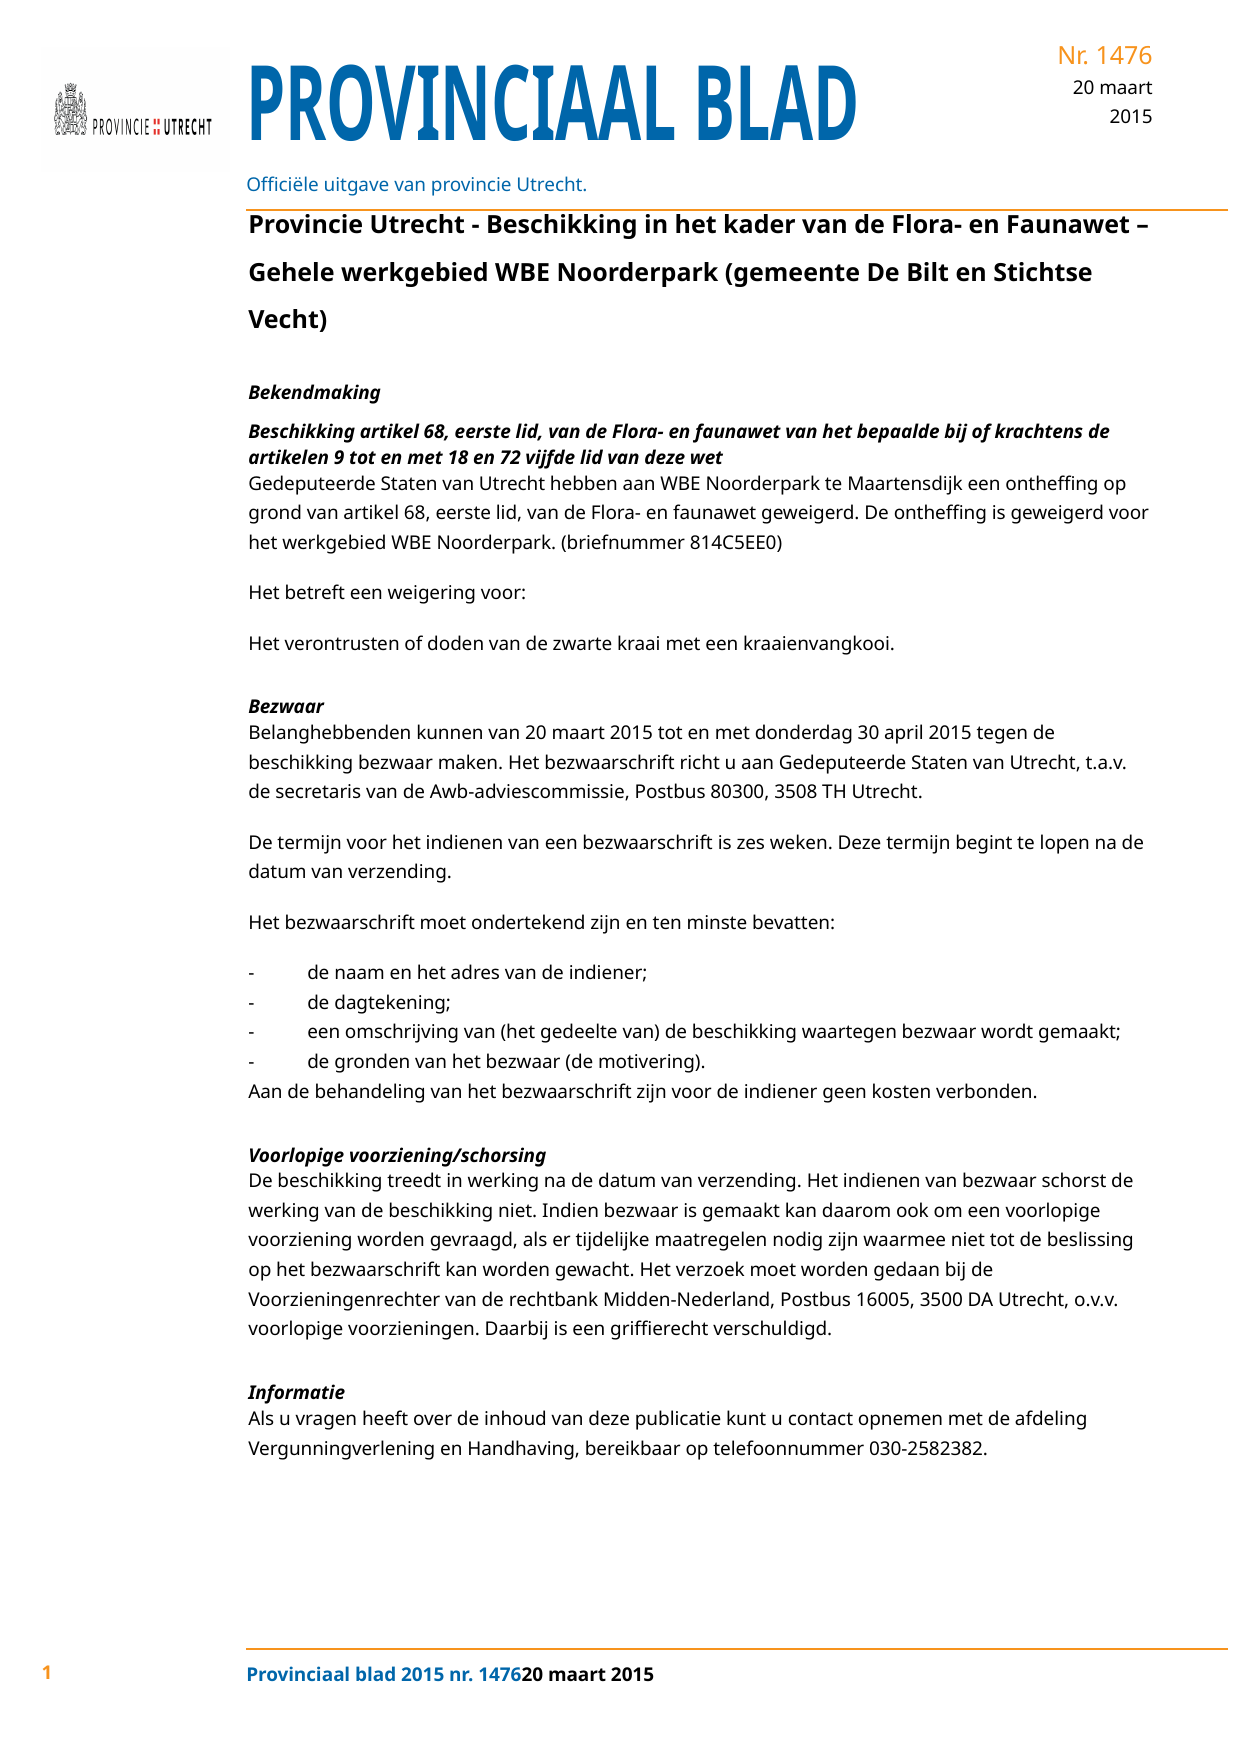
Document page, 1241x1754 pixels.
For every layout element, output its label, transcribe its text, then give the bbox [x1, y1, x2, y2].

text Voorlopige voorziening/schorsing [248, 1142, 1152, 1167]
text Provincie Utrecht - Beschikking in het kader van de Flora- en Faunawet – Gehele werkgebied WBE Noorderpark (gemeente De Bilt en Stichtse Vecht) [248, 211, 1152, 336]
list de naam en het adres van de indiener; [248, 959, 1152, 985]
text De termijn voor het indienen van een bezwaarschrift is zes weken. Deze termijn begint te lopen na de datum van verzending. [248, 829, 1152, 884]
text Het verontrusten of doden van de zwarte kraai met een kraaienvangkooi. [248, 630, 1152, 656]
text Als u vragen heeft over de inhoud van deze publicatie kunt u contact opnemen met de afdeling Vergunningverlening en Handhaving, bereikbaar op telefoonnummer 030-2582382. [248, 1405, 1152, 1460]
text Bekendmaking [248, 379, 1152, 405]
list de dagtekening; [248, 989, 1152, 1015]
text Beschikking artikel 68, eerste lid, van de Flora- en faunawet van het bepaalde bij of krachtens de artikelen 9 tot en met 18 en 72 vijfde lid van deze wet [248, 418, 1152, 470]
text Belanghebbenden kunnen van 20 maart 2015 tot en met donderdag 30 april 2015 tegen de beschikking bezwaar maken. Het bezwaarschrift richt u aan Gedeputeerde Staten van Utrecht, t.a.v. de secretaris van de Awb-adviescommissie, Postbus 80300, 3508 TH Utrecht. [248, 719, 1152, 804]
text De beschikking treedt in werking na de datum van verzending. Het indienen van bezwaar schorst de werking van de beschikking niet. Indien bezwaar is gemaakt kan daarom ook om een voorlopige voorziening worden gevraagd, als er tijdelijke maatregelen nodig zijn waarmee niet tot de beslissing op het bezwaarschrift kan worden gewacht. Het verzoek moet worden gedaan bij de Voorzieningenrechter van de rechtbank Midden-Nederland, Postbus 16005, 3500 DA Utrecht, o.v.v. voorlopige voorzieningen. Daarbij is een griffierecht verschuldigd. [248, 1167, 1152, 1341]
list een omschrijving van (het gedeelte van) de beschikking waartegen bezwaar wordt gemaakt; [248, 1019, 1152, 1044]
text Het betreft een weigering voor: [248, 579, 1152, 605]
list de gronden van het bezwaar (de motivering). [248, 1048, 1152, 1074]
text Het bezwaarschrift moet ondertekend zijn en ten minste bevatten: [248, 909, 1152, 935]
picture [41, 47, 231, 172]
text Gedeputeerde Staten van Utrecht hebben aan WBE Noorderpark te Maartensdijk een ontheffing op grond van artikel 68, eerste lid, van de Flora- en faunawet geweigerd. De ontheffing is geweigerd voor het werkgebied WBE Noorderpark. (briefnummer 814C5EE0) [248, 470, 1152, 555]
text Informatie [248, 1379, 1152, 1405]
text Aan de behandeling van het bezwaarschrift zijn voor de indiener geen kosten verbonden. [248, 1078, 1152, 1103]
text Bezwaar [248, 694, 1152, 719]
